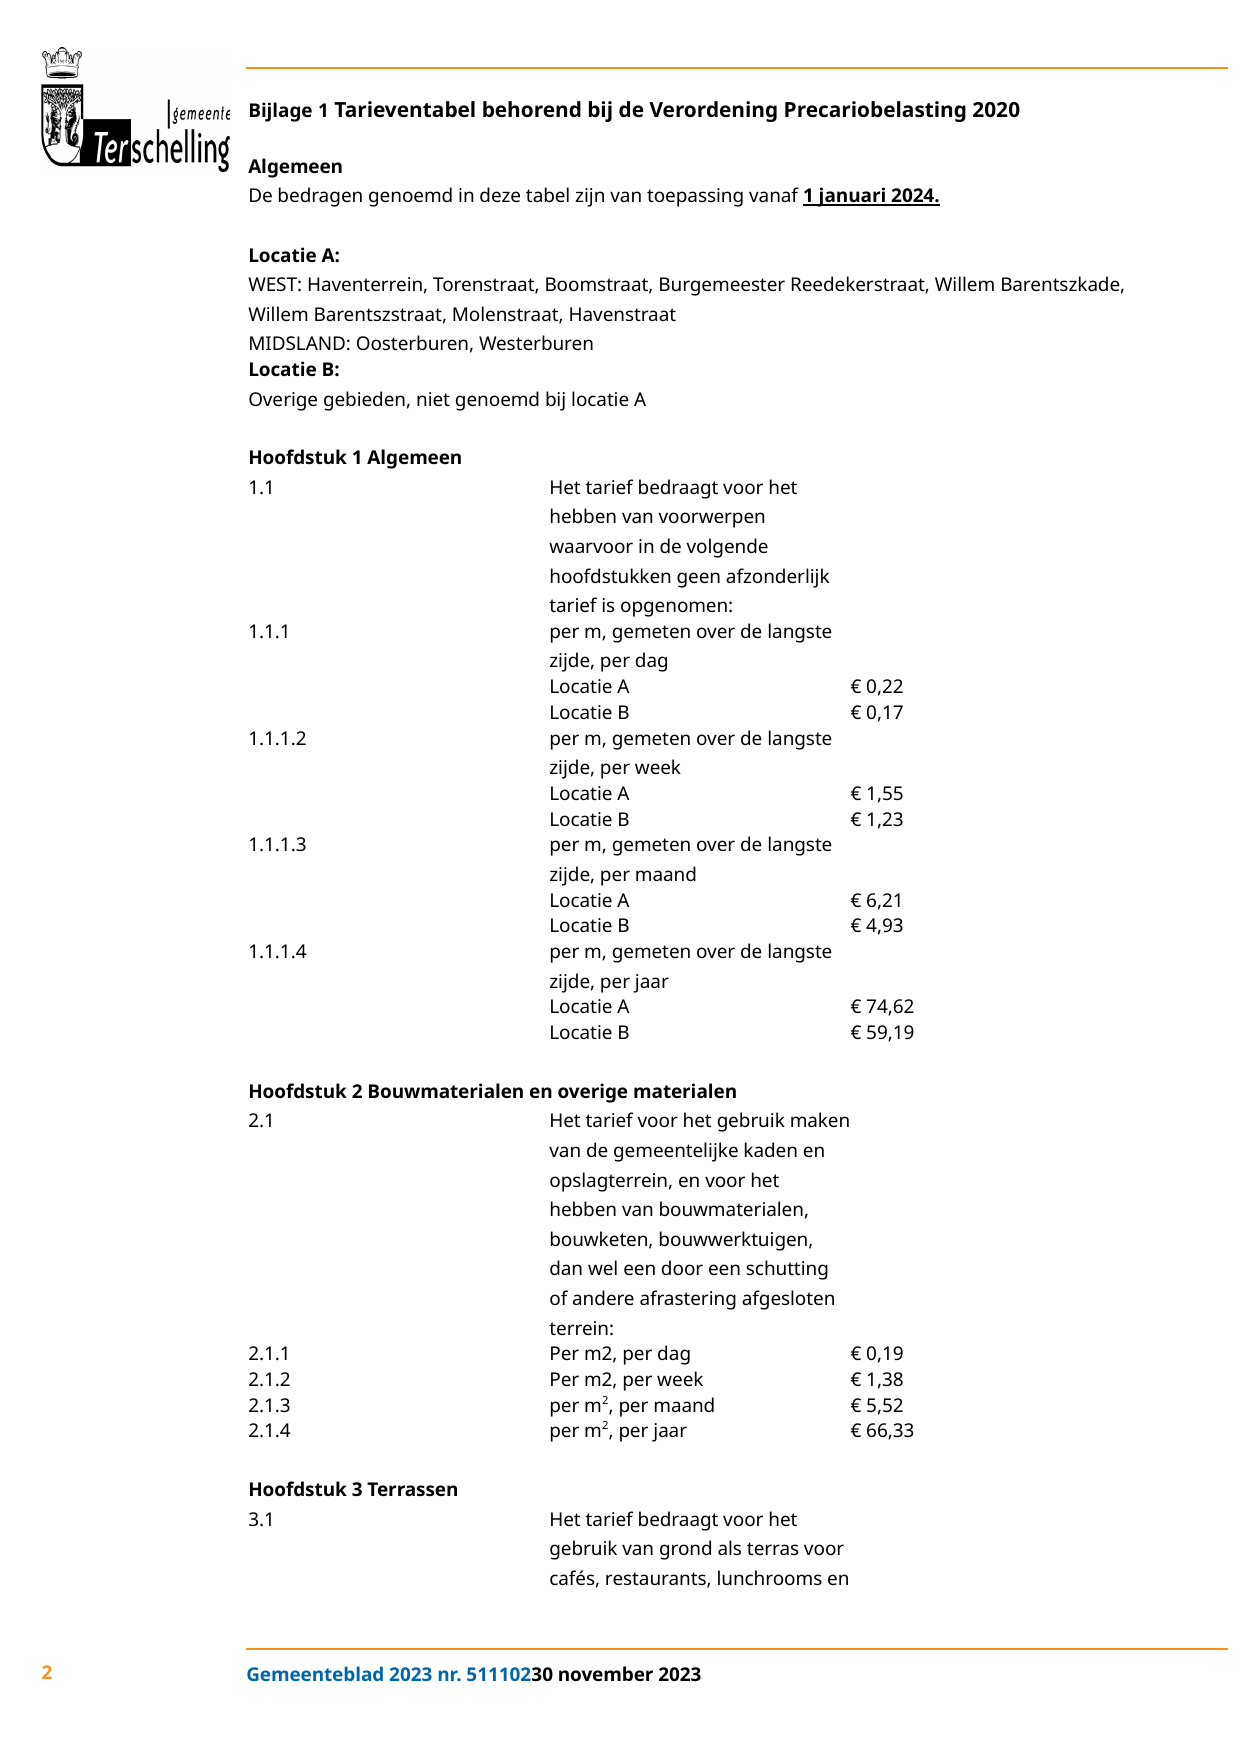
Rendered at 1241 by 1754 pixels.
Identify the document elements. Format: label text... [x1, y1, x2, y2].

table_header 3.1 [248, 1506, 549, 1591]
table_cell 1.1.1.2 [248, 725, 549, 832]
table_cell Locatie B [549, 1020, 850, 1045]
table_cell € 74,62 [850, 994, 1152, 1019]
text Algemeen [248, 153, 1152, 179]
table_cell per m2, per maand [549, 1392, 850, 1418]
table_header Locatie A: WEST: Haventerrein, Torenstraat, Boomstraat, Burgemeester Reedekerstraat, Willem Barentszkade, Willem Barentszstraat, Molenstraat, Havenstraat MIDSLAND: Oosterburen, Westerburen [248, 242, 1152, 356]
table_header [850, 474, 1152, 618]
table_cell € 4,93 [850, 913, 1152, 938]
table_cell per m2, per jaar [549, 1418, 850, 1443]
table_header Het tarief bedraagt voor het gebruik van grond als terras voor cafés, restaurants, lunchrooms en [549, 1506, 850, 1591]
table_cell 2.1.4 [248, 1418, 549, 1443]
table_header Het tarief bedraagt voor het hebben van voorwerpen waarvoor in de volgende hoofdstukken geen afzonderlijk tarief is opgenomen: [549, 474, 850, 618]
table_cell Locatie A [549, 994, 850, 1019]
table_cell € 1,23 [850, 806, 1152, 832]
table_header 1.1 [248, 474, 549, 618]
table_cell [850, 618, 1152, 673]
table_header [850, 1108, 1152, 1341]
table_cell € 5,52 [850, 1392, 1152, 1418]
table_cell per m, gemeten over de langste zijde, per jaar [549, 939, 850, 994]
table_cell Locatie B [549, 913, 850, 938]
table_cell € 1,55 [850, 780, 1152, 806]
table_header Het tarief voor het gebruik maken van de gemeentelijke kaden en opslagterrein, en voor het hebben van bouwmaterialen, bouwketen, bouwwerktuigen, dan wel een door een schutting of andere afrastering afgesloten terrein: [549, 1108, 850, 1341]
table_cell 1.1.1.4 [248, 939, 549, 1045]
table_header 2.1 [248, 1108, 549, 1341]
table_cell [850, 832, 1152, 887]
picture [41, 47, 231, 172]
table_cell € 1,38 [850, 1366, 1152, 1392]
table_cell 2.1.1 [248, 1341, 549, 1366]
table_cell Locatie B [549, 699, 850, 725]
text Bijlage 1 Tarieventabel behorend bij de Verordening Precariobelasting 2020 [248, 95, 1152, 123]
table_cell Locatie B: Overige gebieden, niet genoemd bij locatie A [248, 356, 1152, 412]
table_cell 1.1.1 [248, 618, 549, 725]
table_cell per m, gemeten over de langste zijde, per maand [549, 832, 850, 887]
table_cell € 59,19 [850, 1020, 1152, 1045]
table_cell per m, gemeten over de langste zijde, per dag [549, 618, 850, 673]
table_cell 2.1.2 [248, 1366, 549, 1392]
table_cell € 0,22 [850, 674, 1152, 699]
table_cell 1.1.1.3 [248, 832, 549, 938]
table_cell per m, gemeten over de langste zijde, per week [549, 725, 850, 780]
table_cell € 66,33 [850, 1418, 1152, 1443]
table_cell [850, 725, 1152, 780]
text Hoofdstuk 1 Algemeen [248, 444, 1152, 470]
table_cell [850, 939, 1152, 994]
text De bedragen genoemd in deze tabel zijn van toepassing vanaf 1 januari 2024. [248, 182, 1152, 208]
table_cell 2.1.3 [248, 1392, 549, 1418]
table_cell Locatie A [549, 674, 850, 699]
text Hoofdstuk 2 Bouwmaterialen en overige materialen [248, 1078, 1152, 1104]
table_header [850, 1506, 1152, 1591]
table_cell € 0,17 [850, 699, 1152, 725]
table_cell € 0,19 [850, 1341, 1152, 1366]
table_cell Locatie A [549, 887, 850, 913]
table_cell Locatie B [549, 806, 850, 832]
text Hoofdstuk 3 Terrassen [248, 1476, 1152, 1502]
table_cell Per m2, per dag [549, 1341, 850, 1366]
table_cell € 6,21 [850, 887, 1152, 913]
table_cell Locatie A [549, 780, 850, 806]
table_cell Per m2, per week [549, 1366, 850, 1392]
